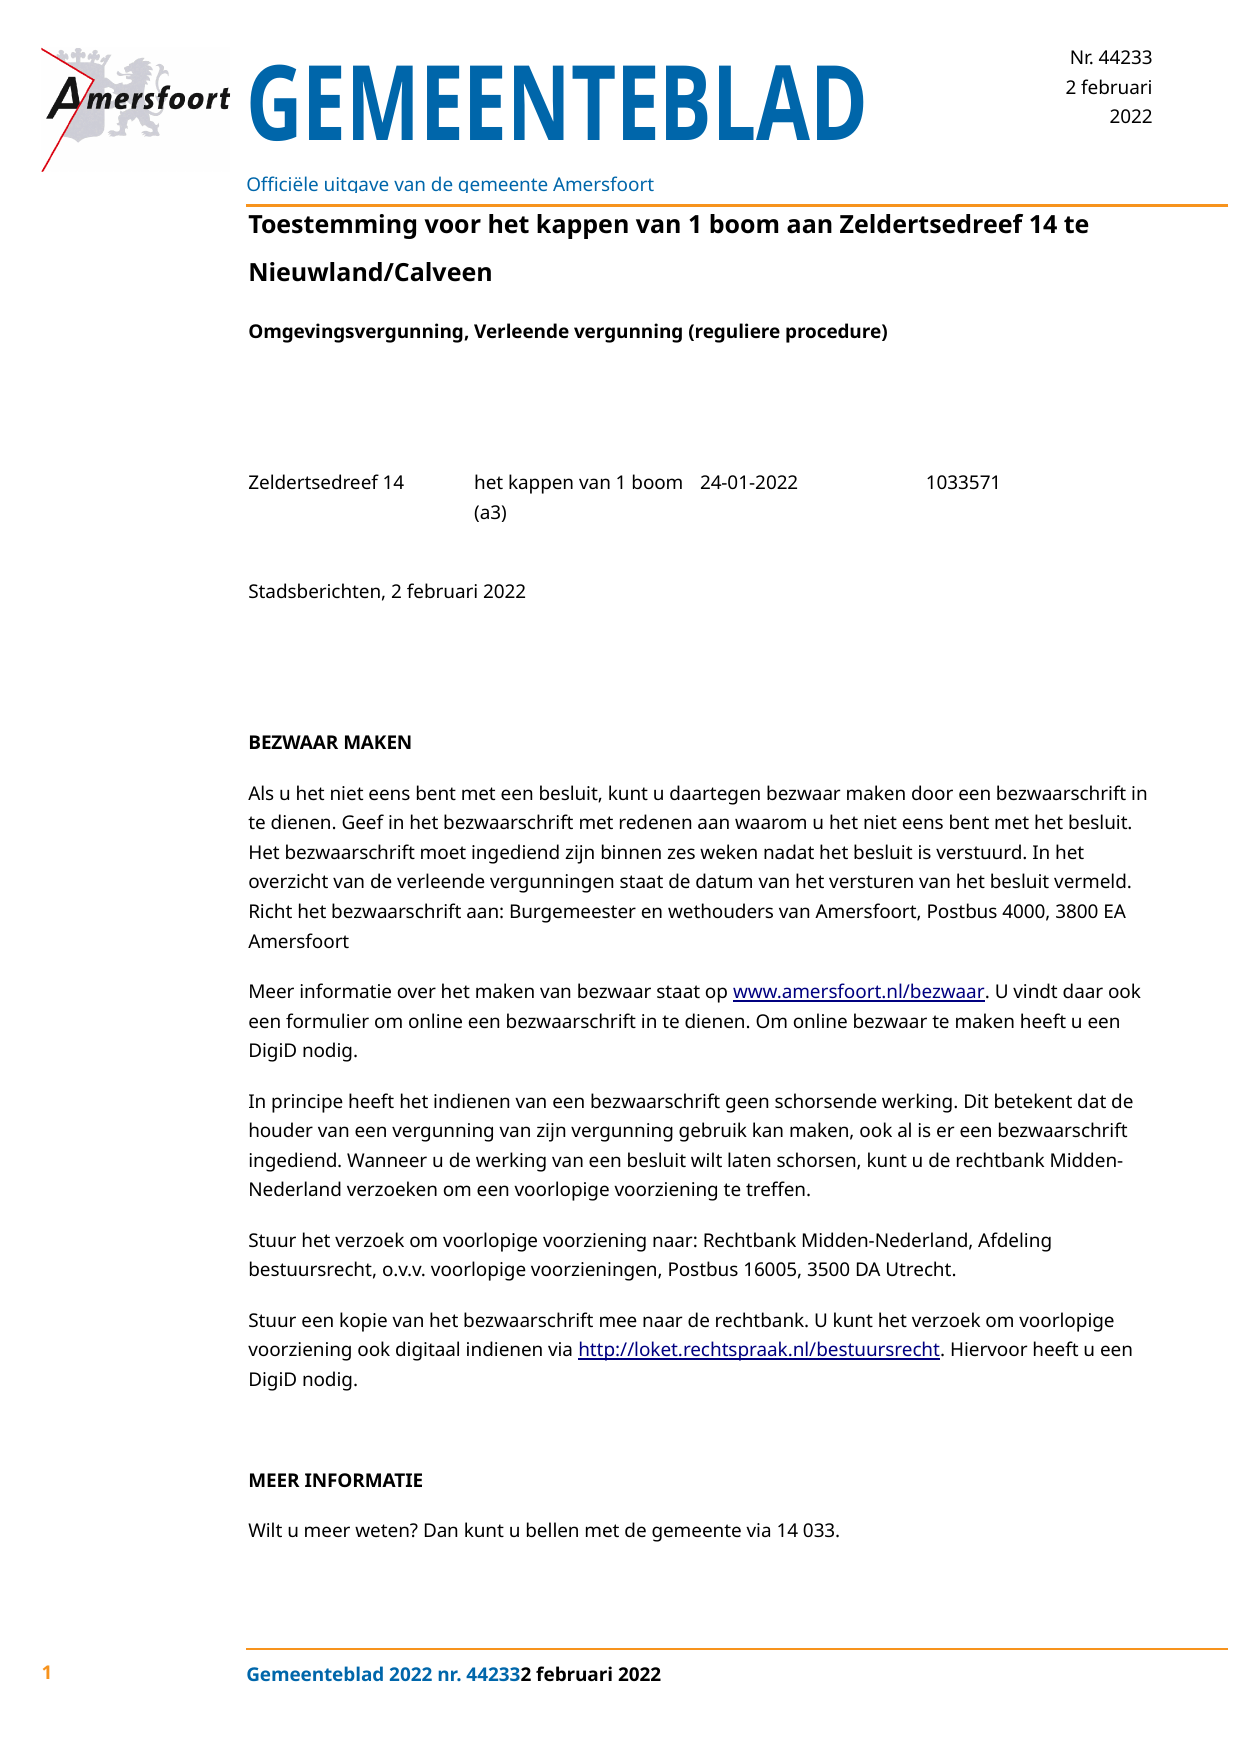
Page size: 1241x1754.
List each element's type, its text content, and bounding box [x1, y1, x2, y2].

text Meer informatie over het maken van bezwaar staat op www.amersfoort.nl/bezwaar. U vindt daar ook een formulier om online een bezwaarschrift in te dienen. Om online bezwaar te maken heeft u een DigiD nodig. [248, 978, 1152, 1063]
text BEZWAAR MAKEN [248, 729, 1152, 755]
table_header het kappen van 1 boom (a3) [474, 469, 700, 524]
text MEER INFORMATIE [248, 1467, 1152, 1493]
table_header Zeldertsedreef 14 [248, 469, 474, 524]
text Stuur het verzoek om voorlopige voorziening naar: Rechtbank Midden-Nederland, Afdeling bestuursrecht, o.v.v. voorlopige voorzieningen, Postbus 16005, 3500 DA Utrecht. [248, 1227, 1152, 1282]
text Stadsberichten, 2 februari 2022 [248, 578, 1152, 604]
text Stuur een kopie van het bezwaarschrift mee naar de rechtbank. U kunt het verzoek om voorlopige voorziening ook digitaal indienen via http://loket.rechtspraak.nl/bestuursrecht. Hiervoor heeft u een DigiD nodig. [248, 1307, 1152, 1392]
table_header 24-01-2022 [700, 469, 926, 524]
text Als u het niet eens bent met een besluit, kunt u daartegen bezwaar maken door een bezwaarschrift in te dienen. Geef in het bezwaarschrift met redenen aan waarom u het niet eens bent met het besluit. Het bezwaarschrift moet ingediend zijn binnen zes weken nadat het besluit is verstuurd. In het overzicht van de verleende vergunningen staat de datum van het versturen van het besluit vermeld. Richt het bezwaarschrift aan: Burgemeester en wethouders van Amersfoort, Postbus 4000, 3800 EA Amersfoort [248, 780, 1152, 953]
text In principe heeft het indienen van een bezwaarschrift geen schorsende werking. Dit betekent dat de houder van een vergunning van zijn vergunning gebruik kan maken, ook al is er een bezwaarschrift ingediend. Wanneer u de werking van een besluit wilt laten schorsen, kunt u de rechtbank Midden-Nederland verzoeken om een voorlopige voorziening te treffen. [248, 1088, 1152, 1202]
picture [41, 47, 231, 172]
text Omgevingsvergunning, Verleende vergunning (reguliere procedure) [248, 318, 1152, 344]
text Wilt u meer weten? Dan kunt u bellen met de gemeente via 14 033. [248, 1517, 1152, 1543]
table_header 1033571 [926, 469, 1152, 524]
text Toestemming voor het kappen van 1 boom aan Zeldertsedreef 14 te Nieuwland/Calveen [248, 207, 1152, 288]
